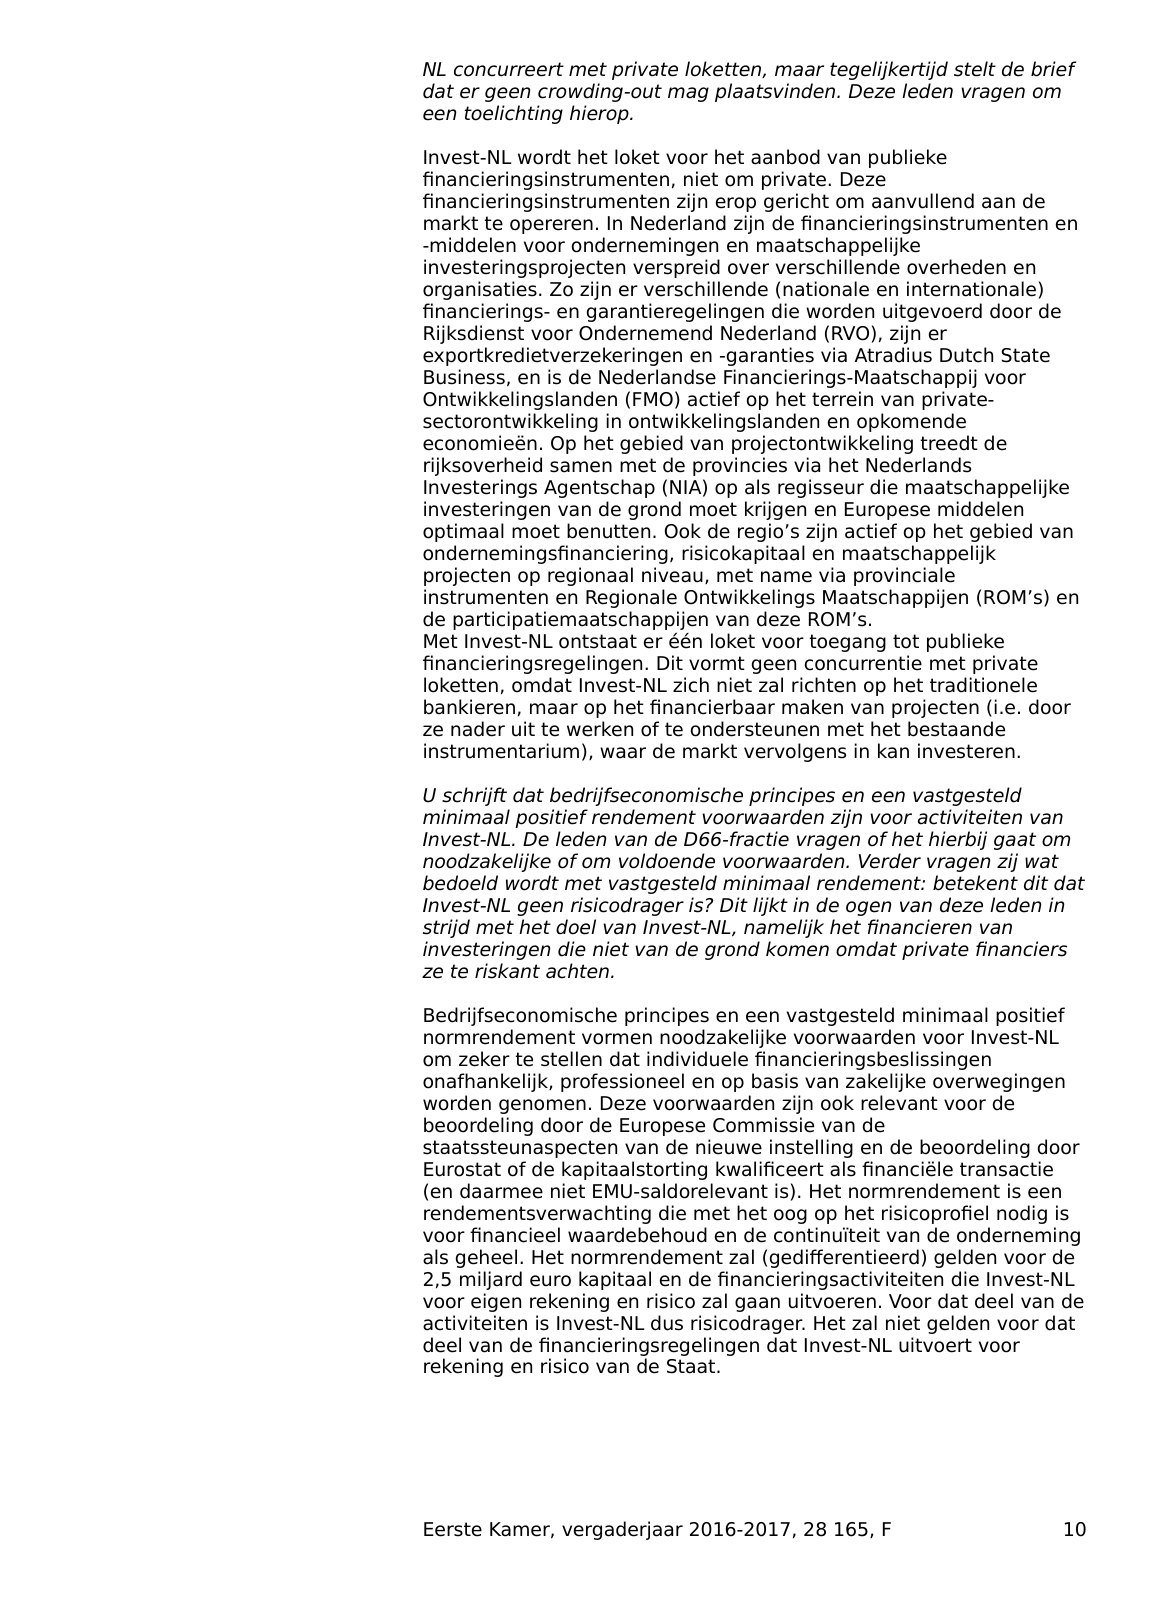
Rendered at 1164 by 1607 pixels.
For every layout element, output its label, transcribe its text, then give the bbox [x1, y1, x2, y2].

text Invest-NL wordt het loket voor het aanbod van publieke financieringsinstrumenten, niet om private. Deze financieringsinstrumenten zijn erop gericht om aanvullend aan de markt te opereren. In Nederland zijn de financieringsinstrumenten en -middelen voor ondernemingen en maatschappelijke investeringsprojecten verspreid over verschillende overheden en organisaties. Zo zijn er verschillende (nationale en internationale) financierings- en garantieregelingen die worden uitgevoerd door de Rijksdienst voor Ondernemend Nederland (RVO), zijn er exportkredietverzekeringen en -garanties via Atradius Dutch State Business, en is de Nederlandse Financierings-Maatschappij voor Ontwikkelingslanden (FMO) actief op het terrein van private-sectorontwikkeling in ontwikkelingslanden en opkomende economieën. Op het gebied van projectontwikkeling treedt de rijksoverheid samen met de provincies via het Nederlands Investerings Agentschap (NIA) op als regisseur die maatschappelijke investeringen van de grond moet krijgen en Europese middelen optimaal moet benutten. Ook de regio’s zijn actief op het gebied van ondernemingsfinanciering, risicokapitaal en maatschappelijk projecten op regionaal niveau, met name via provinciale instrumenten en Regionale Ontwikkelings Maatschappijen (ROM’s) en de participatiemaatschappijen van deze ROM’s. [422, 147, 1087, 631]
text Met Invest-NL ontstaat er één loket voor toegang tot publieke financieringsregelingen. Dit vormt geen concurrentie met private loketten, omdat Invest-NL zich niet zal richten op het traditionele bankieren, maar op het financierbaar maken van projecten (i.e. door ze nader uit te werken of te ondersteunen met het bestaande instrumentarium), waar de markt vervolgens in kan investeren. [422, 631, 1087, 763]
text Bedrijfseconomische principes en een vastgesteld minimaal positief normrendement vormen noodzakelijke voorwaarden voor Invest-NL om zeker te stellen dat individuele financieringsbeslissingen onafhankelijk, professioneel en op basis van zakelijke overwegingen worden genomen. Deze voorwaarden zijn ook relevant voor de beoordeling door de Europese Commissie van de staatssteunaspecten van de nieuwe instelling en de beoordeling door Eurostat of de kapitaalstorting kwalificeert als financiële transactie (en daarmee niet EMU-saldorelevant is). Het normrendement is een rendementsverwachting die met het oog op het risicoprofiel nodig is voor financieel waardebehoud en de continuïteit van de onderneming als geheel. Het normrendement zal (gedifferentieerd) gelden voor de 2,5 miljard euro kapitaal en de financieringsactiviteiten die Invest-NL voor eigen rekening en risico zal gaan uitvoeren. Voor dat deel van de activiteiten is Invest-NL dus risicodrager. Het zal niet gelden voor dat deel van de financieringsregelingen dat Invest-NL uitvoert voor rekening en risico van de Staat. [422, 1005, 1087, 1378]
text NL concurreert met private loketten, maar tegelijkertijd stelt de brief dat er geen crowding-out mag plaatsvinden. Deze leden vragen om een toelichting hierop. [422, 59, 1087, 125]
text U schrijft dat bedrijfseconomische principes en een vastgesteld minimaal positief rendement voorwaarden zijn voor activiteiten van Invest-NL. De leden van de D66-fractie vragen of het hierbij gaat om noodzakelijke of om voldoende voorwaarden. Verder vragen zij wat bedoeld wordt met vastgesteld minimaal rendement: betekent dit dat Invest-NL geen risicodrager is? Dit lijkt in de ogen van deze leden in strijd met het doel van Invest-NL, namelijk het financieren van investeringen die niet van de grond komen omdat private financiers ze te riskant achten. [422, 785, 1087, 983]
